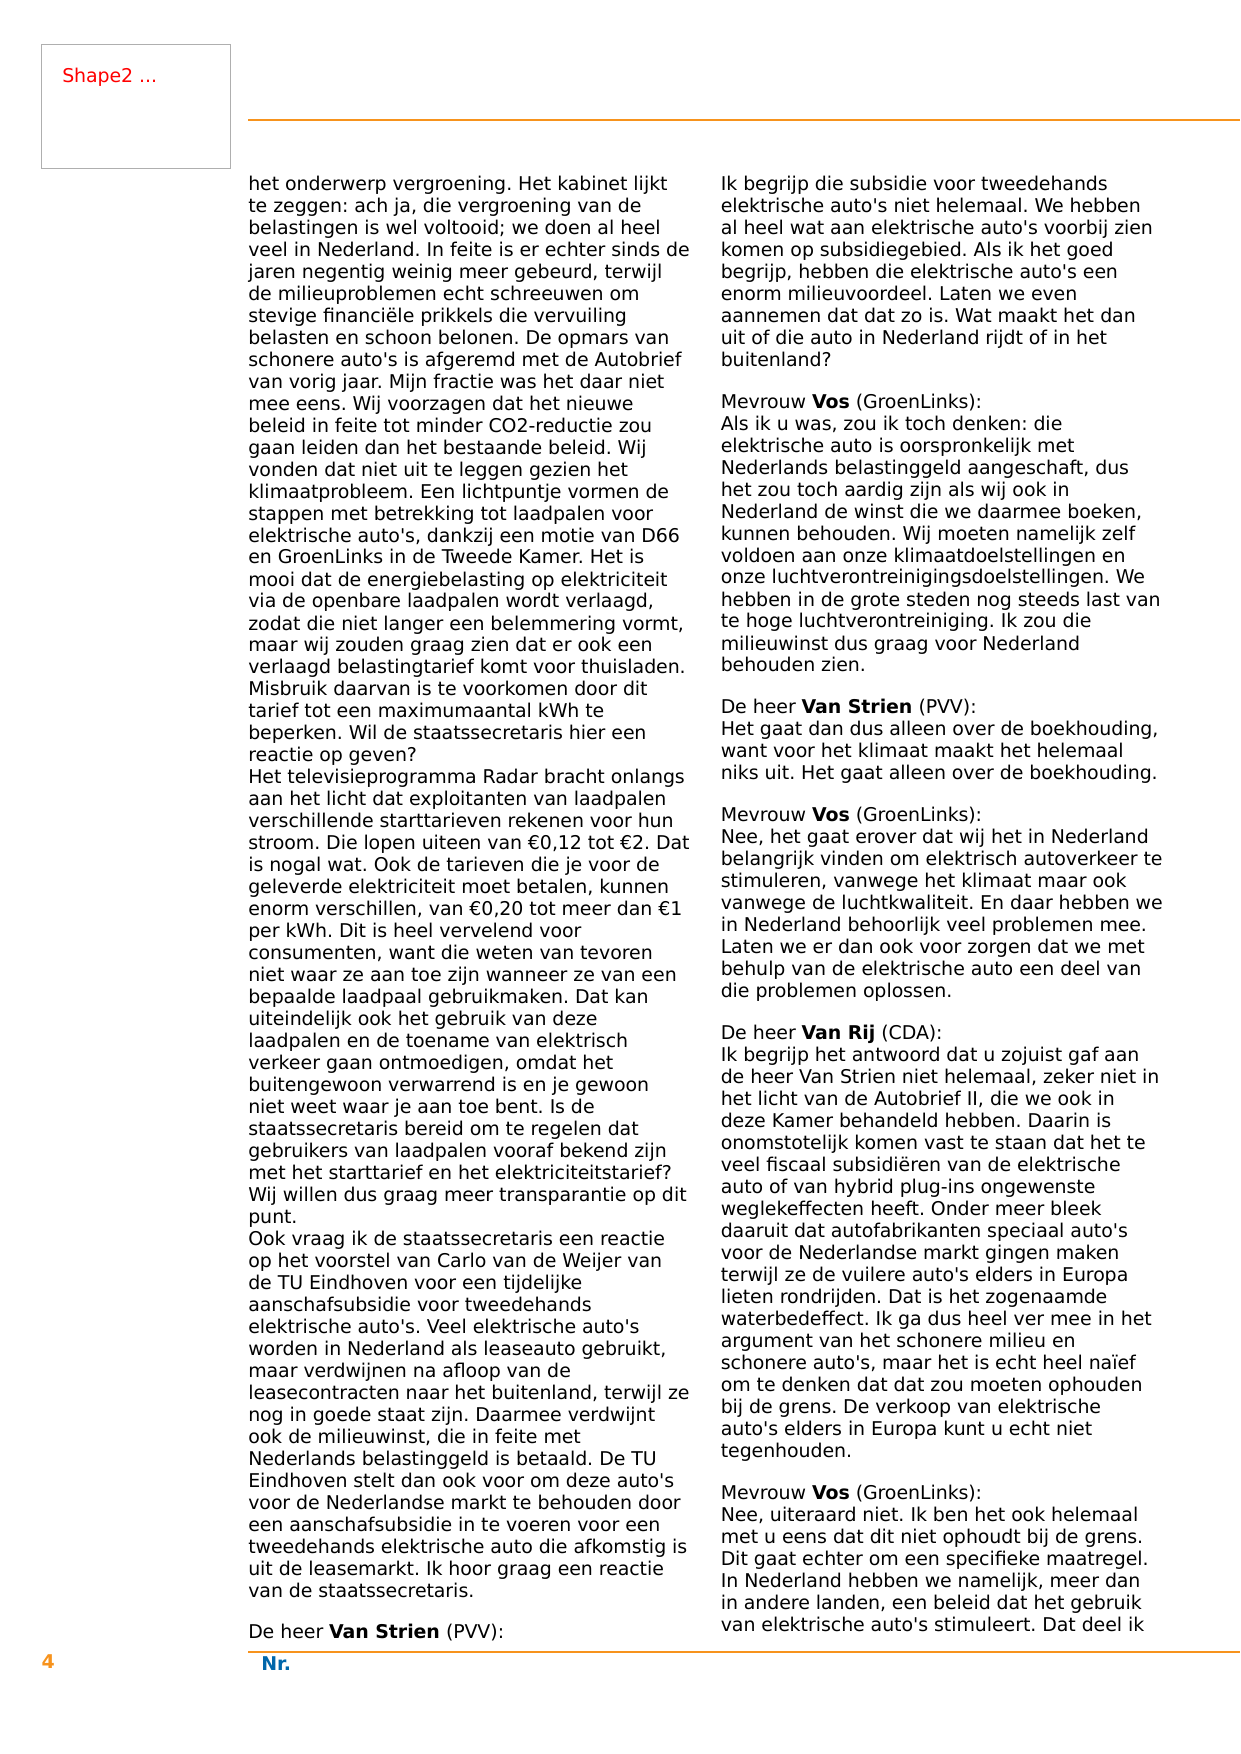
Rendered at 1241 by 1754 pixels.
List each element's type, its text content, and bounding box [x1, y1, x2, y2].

text Mevrouw Vos (GroenLinks): [721, 1482, 1163, 1504]
text Ik begrijp het antwoord dat u zojuist gaf aan de heer Van Strien niet helemaal, zeker niet in het licht van de Autobrief II, die we ook in deze Kamer behandeld hebben. Daarin is onomstotelijk komen vast te staan dat het te veel fiscaal subsidiëren van de elektrische auto of van hybrid plug-ins ongewenste weglekeffecten heeft. Onder meer bleek daaruit dat autofabrikanten speciaal auto's voor de Nederlandse markt gingen maken terwijl ze de vuilere auto's elders in Europa lieten rondrijden. Dat is het zogenaamde waterbedeffect. Ik ga dus heel ver mee in het argument van het schonere milieu en schonere auto's, maar het is echt heel naïef om te denken dat dat zou moeten ophouden bij de grens. De verkoop van elektrische auto's elders in Europa kunt u echt niet tegenhouden. [721, 1044, 1163, 1462]
text Mevrouw Vos (GroenLinks): [721, 804, 1163, 826]
text Het gaat dan dus alleen over de boekhouding, want voor het klimaat maakt het helemaal niks uit. Het gaat alleen over de boekhouding. [721, 718, 1163, 784]
text Ik begrijp die subsidie voor tweedehands elektrische auto's niet helemaal. We hebben al heel wat aan elektrische auto's voorbij zien komen op subsidiegebied. Als ik het goed begrijp, hebben die elektrische auto's een enorm milieuvoordeel. Laten we even aannemen dat dat zo is. Wat maakt het dan uit of die auto in Nederland rijdt of in het buitenland? [721, 173, 1163, 371]
text Ook vraag ik de staatssecretaris een reactie op het voorstel van Carlo van de Weijer van de TU Eindhoven voor een tijdelijke aanschafsubsidie voor tweedehands elektrische auto's. Veel elektrische auto's worden in Nederland als leaseauto gebruikt, maar verdwijnen na afloop van de leasecontracten naar het buitenland, terwijl ze nog in goede staat zijn. Daarmee verdwijnt ook de milieuwinst, die in feite met Nederlands belastinggeld is betaald. De TU Eindhoven stelt dan ook voor om deze auto's voor de Nederlandse markt te behouden door een aanschafsubsidie in te voeren voor een tweedehands elektrische auto die afkomstig is uit de leasemarkt. Ik hoor graag een reactie van de staatssecretaris. [248, 1228, 691, 1601]
text Mevrouw Vos (GroenLinks): [721, 391, 1163, 413]
text Als ik u was, zou ik toch denken: die elektrische auto is oorspronkelijk met Nederlands belastinggeld aangeschaft, dus het zou toch aardig zijn als wij ook in Nederland de winst die we daarmee boeken, kunnen behouden. Wij moeten namelijk zelf voldoen aan onze klimaatdoelstellingen en onze luchtverontreinigingsdoelstellingen. We hebben in de grote steden nog steeds last van te hoge luchtverontreiniging. Ik zou die milieuwinst dus graag voor Nederland behouden zien. [721, 413, 1163, 676]
text De heer Van Rij (CDA): [721, 1022, 1163, 1044]
text Nee, het gaat erover dat wij het in Nederland belangrijk vinden om elektrisch autoverkeer te stimuleren, vanwege het klimaat maar ook vanwege de luchtkwaliteit. En daar hebben we in Nederland behoorlijk veel problemen mee. Laten we er dan ook voor zorgen dat we met behulp van de elektrische auto een deel van die problemen oplossen. [721, 826, 1163, 1002]
text De heer Van Strien (PVV): [721, 696, 1163, 718]
text De heer Van Strien (PVV): [248, 1621, 691, 1643]
text het onderwerp vergroening. Het kabinet lijkt te zeggen: ach ja, die vergroening van de belastingen is wel voltooid; we doen al heel veel in Nederland. In feite is er echter sinds de jaren negentig weinig meer gebeurd, terwijl de milieuproblemen echt schreeuwen om stevige financiële prikkels die vervuiling belasten en schoon belonen. De opmars van schonere auto's is afgeremd met de Autobrief van vorig jaar. Mijn fractie was het daar niet mee eens. Wij voorzagen dat het nieuwe beleid in feite tot minder CO2-reductie zou gaan leiden dan het bestaande beleid. Wij vonden dat niet uit te leggen gezien het klimaatprobleem. Een lichtpuntje vormen de stappen met betrekking tot laadpalen voor elektrische auto's, dankzij een motie van D66 en GroenLinks in de Tweede Kamer. Het is mooi dat de energiebelasting op elektriciteit via de openbare laadpalen wordt verlaagd, zodat die niet langer een belemmering vormt, maar wij zouden graag zien dat er ook een verlaagd belastingtarief komt voor thuisladen. Misbruik daarvan is te voorkomen door dit tarief tot een maximumaantal kWh te beperken. Wil de staatssecretaris hier een reactie op geven? [248, 173, 691, 766]
text Nee, uiteraard niet. Ik ben het ook helemaal met u eens dat dit niet ophoudt bij de grens. Dit gaat echter om een specifieke maatregel. In Nederland hebben we namelijk, meer dan in andere landen, een beleid dat het gebruik van elektrische auto's stimuleert. Dat deel ik [721, 1504, 1163, 1636]
text Het televisieprogramma Radar bracht onlangs aan het licht dat exploitanten van laadpalen verschillende starttarieven rekenen voor hun stroom. Die lopen uiteen van €0,12 tot €2. Dat is nogal wat. Ook de tarieven die je voor de geleverde elektriciteit moet betalen, kunnen enorm verschillen, van €0,20 tot meer dan €1 per kWh. Dit is heel vervelend voor consumenten, want die weten van tevoren niet waar ze aan toe zijn wanneer ze van een bepaalde laadpaal gebruikmaken. Dat kan uiteindelijk ook het gebruik van deze laadpalen en de toename van elektrisch verkeer gaan ontmoedigen, omdat het buitengewoon verwarrend is en je gewoon niet weet waar je aan toe bent. Is de staatssecretaris bereid om te regelen dat gebruikers van laadpalen vooraf bekend zijn met het starttarief en het elektriciteitstarief? Wij willen dus graag meer transparantie op dit punt. [248, 766, 691, 1228]
